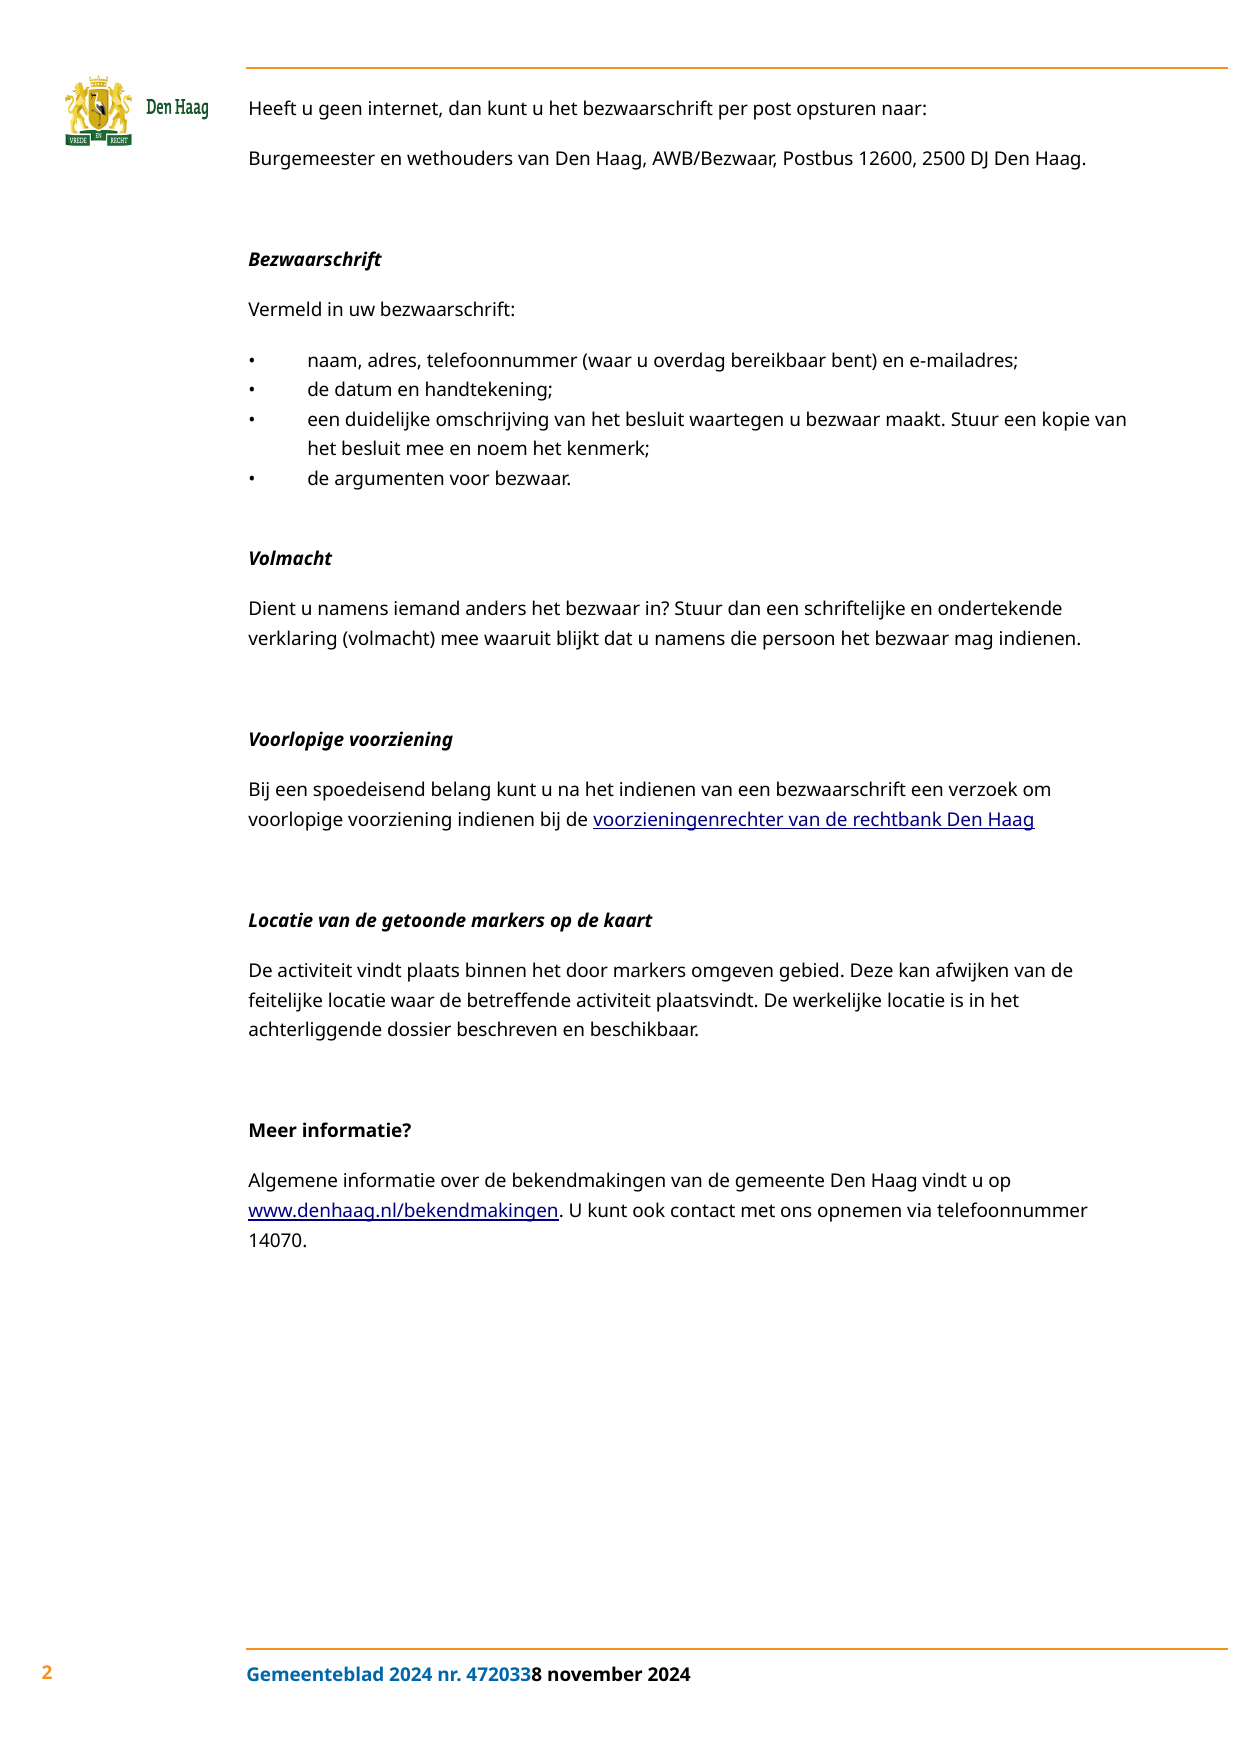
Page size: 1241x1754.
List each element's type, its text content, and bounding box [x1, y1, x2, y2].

list een duidelijke omschrijving van het besluit waartegen u bezwaar maakt. Stuur een kopie van het besluit mee en noem het kenmerk; [248, 406, 1152, 461]
text Locatie van de getoonde markers op de kaart [248, 907, 1152, 933]
picture [41, 47, 231, 172]
text De activiteit vindt plaats binnen het door markers omgeven gebied. Deze kan afwijken van de feitelijke locatie waar de betreffende activiteit plaatsvindt. De werkelijke locatie is in het achterliggende dossier beschreven en beschikbaar. [248, 957, 1152, 1042]
text Burgemeester en wethouders van Den Haag, AWB/Bezwaar, Postbus 12600, 2500 DJ Den Haag. [248, 145, 1152, 171]
list de datum en handtekening; [248, 376, 1152, 402]
list de argumenten voor bezwaar. [248, 465, 1152, 491]
text Algemene informatie over de bekendmakingen van de gemeente Den Haag vindt u op www.denhaag.nl/bekendmakingen. U kunt ook contact met ons opnemen via telefoonnummer 14070. [248, 1168, 1152, 1253]
text Dient u namens iemand anders het bezwaar in? Stuur dan een schriftelijke en ondertekende verklaring (volmacht) mee waaruit blijkt dat u namens die persoon het bezwaar mag indienen. [248, 596, 1152, 651]
text Bezwaarschrift [248, 246, 1152, 272]
text Meer informatie? [248, 1117, 1152, 1143]
text Vermeld in uw bezwaarschrift: [248, 296, 1152, 322]
text Heeft u geen internet, dan kunt u het bezwaarschrift per post opsturen naar: [248, 95, 1152, 121]
text Volmacht [248, 545, 1152, 571]
list naam, adres, telefoonnummer (waar u overdag bereikbaar bent) en e-mailadres; [248, 347, 1152, 373]
text Voorlopige voorziening [248, 726, 1152, 752]
text Bij een spoedeisend belang kunt u na het indienen van een bezwaarschrift een verzoek om voorlopige voorziening indienen bij de voorzieningenrechter van de rechtbank Den Haag [248, 776, 1152, 832]
